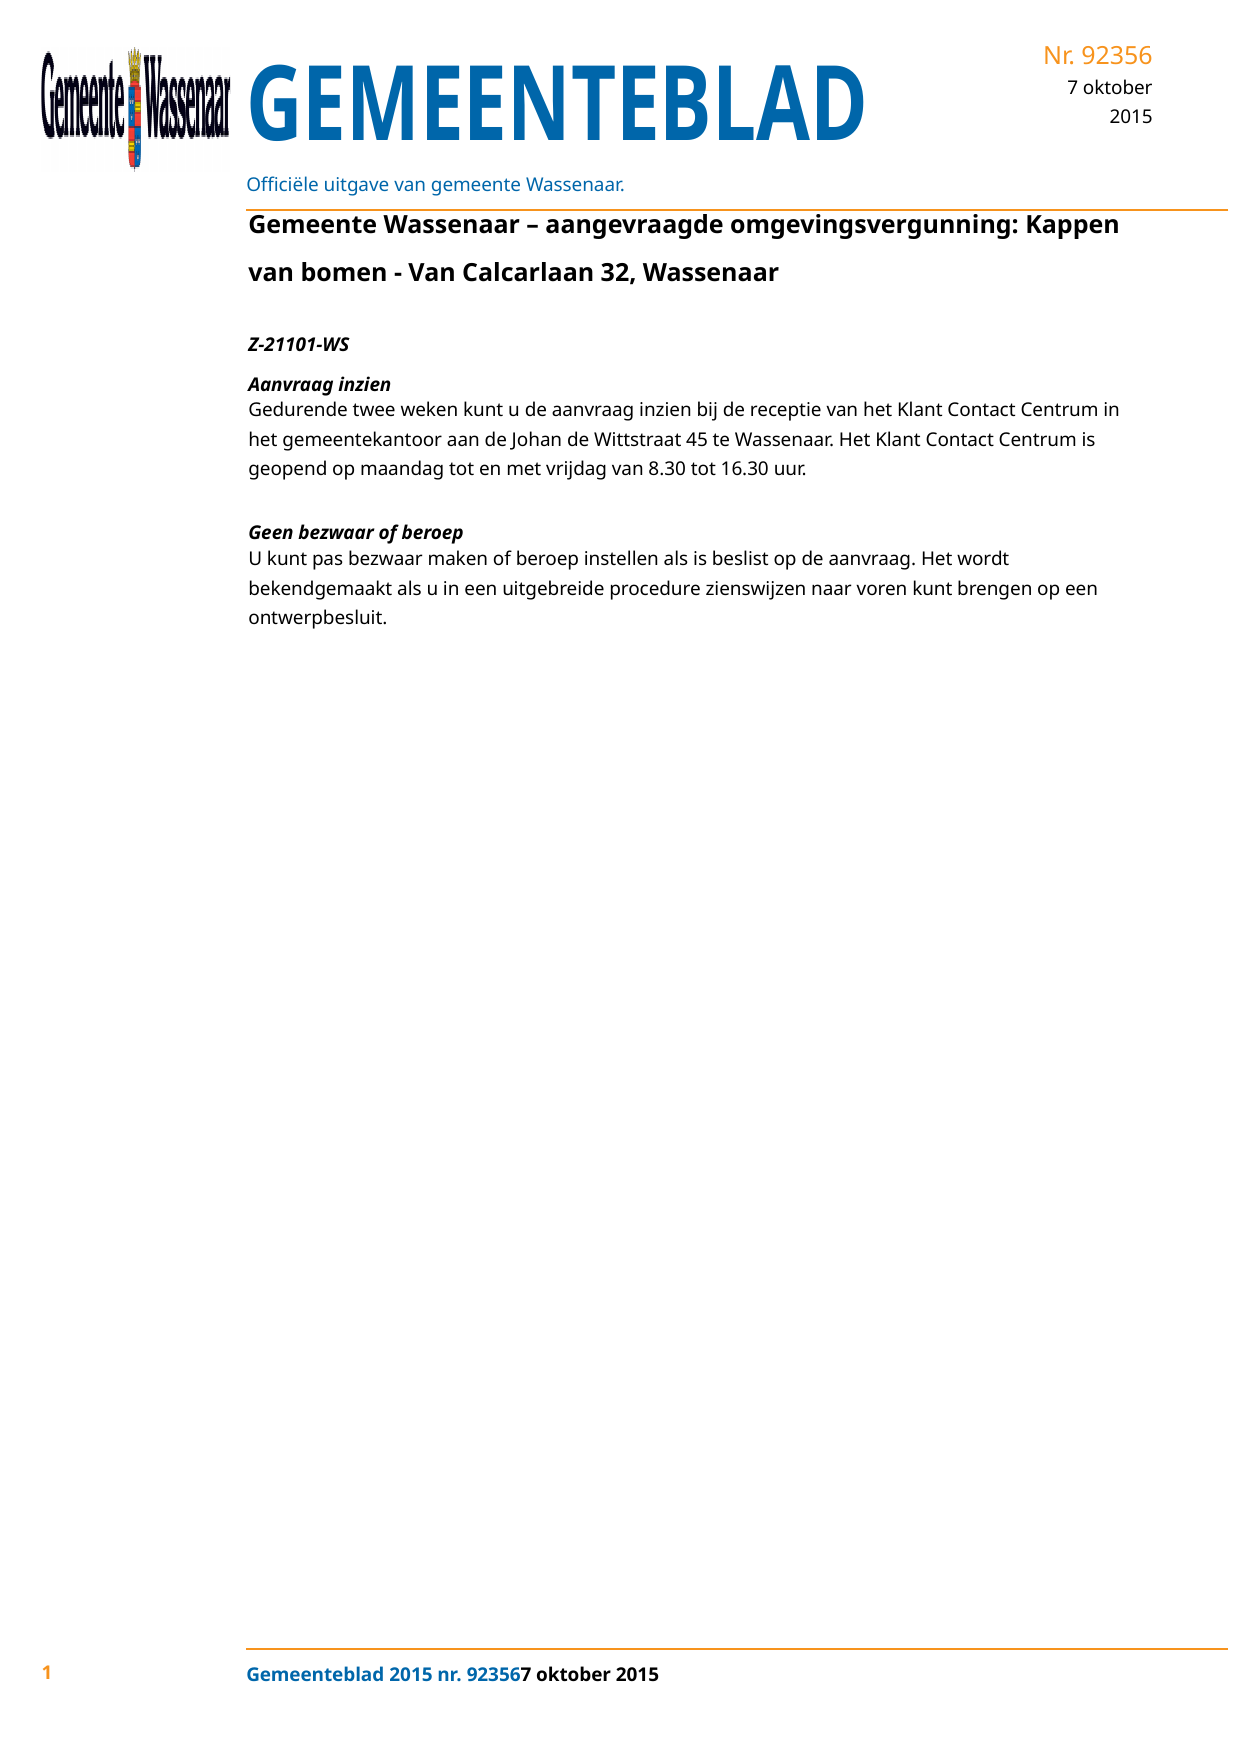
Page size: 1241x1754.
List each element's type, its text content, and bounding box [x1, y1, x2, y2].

text Geen bezwaar of beroep [248, 519, 1152, 545]
text U kunt pas bezwaar maken of beroep instellen als is beslist op de aanvraag. Het wordt bekendgemaakt als u in een uitgebreide procedure zienswijzen naar voren kunt brengen op een ontwerpbesluit. [248, 545, 1152, 630]
text Gedurende twee weken kunt u de aanvraag inzien bij de receptie van het Klant Contact Centrum in het gemeentekantoor aan de Johan de Wittstraat 45 te Wassenaar. Het Klant Contact Centrum is geopend op maandag tot en met vrijdag van 8.30 tot 16.30 uur. [248, 396, 1152, 481]
text Aanvraag inzien [248, 371, 1152, 396]
picture [41, 47, 231, 172]
text Gemeente Wassenaar – aangevraagde omgevingsvergunning: Kappen van bomen - Van Calcarlaan 32, Wassenaar [248, 211, 1152, 288]
text Z-21101-WS [248, 331, 1152, 357]
